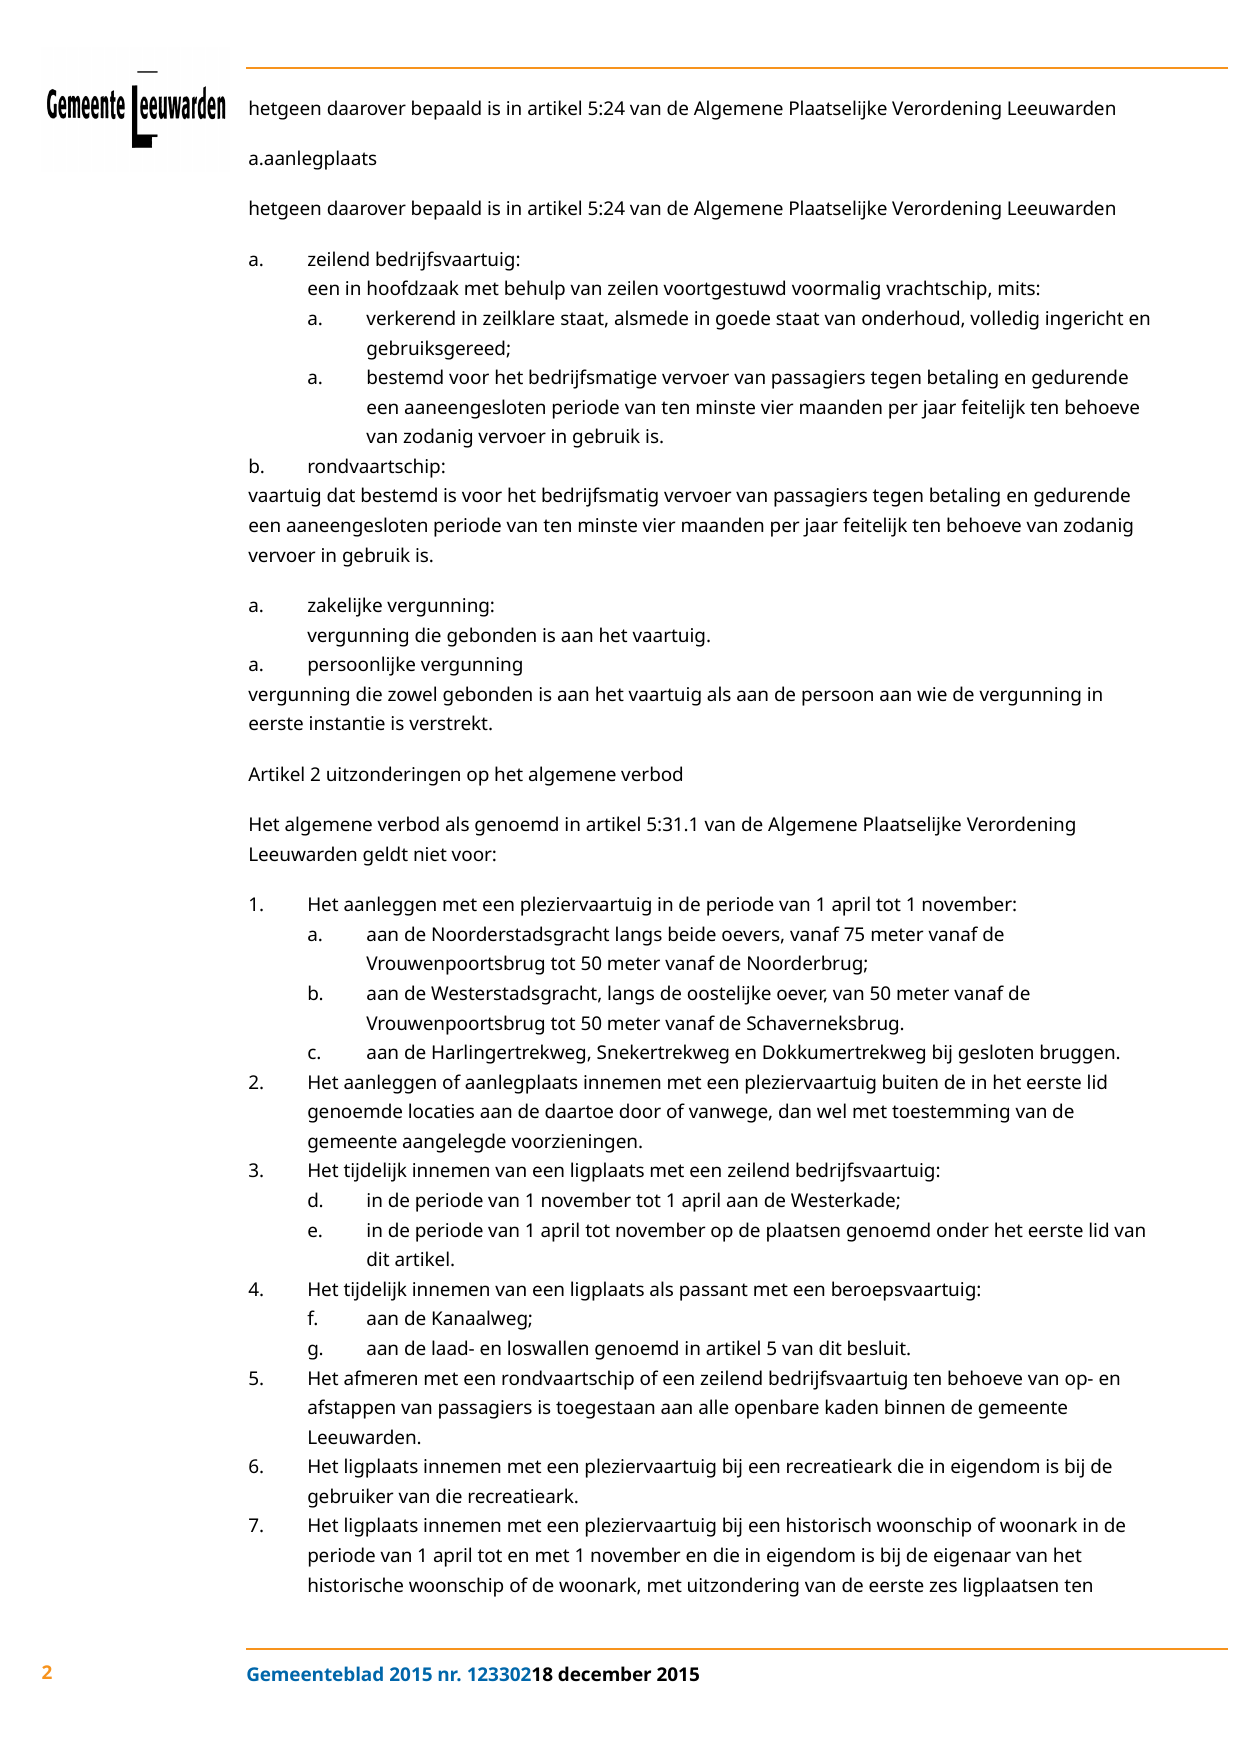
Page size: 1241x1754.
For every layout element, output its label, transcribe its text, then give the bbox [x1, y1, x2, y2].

list aan de Harlingertrekweg, Snekertrekweg en Dokkumertrekweg bij gesloten bruggen. [307, 1039, 1152, 1065]
list verkerend in zeilklare staat, alsmede in goede staat van onderhoud, volledig ingericht en gebruiksgereed; [307, 305, 1152, 361]
picture [41, 47, 231, 172]
list bestemd voor het bedrijfsmatige vervoer van passagiers tegen betaling en gedurende een aaneengesloten periode van ten minste vier maanden per jaar feitelijk ten behoeve van zodanig vervoer in gebruik is. [307, 364, 1152, 449]
list Het afmeren met een rondvaartschip of een zeilend bedrijfsvaartuig ten behoeve van op- en afstappen van passagiers is toegestaan aan alle openbare kaden binnen de gemeente Leeuwarden. [248, 1365, 1152, 1450]
text hetgeen daarover bepaald is in artikel 5:24 van de Algemene Plaatselijke Verordening Leeuwarden [248, 95, 1152, 121]
list aan de laad- en loswallen genoemd in artikel 5 van dit besluit. [307, 1335, 1152, 1361]
list Het aanleggen met een pleziervaartuig in de periode van 1 april tot 1 november: [248, 891, 1152, 917]
list zeilend bedrijfsvaartuig: [248, 246, 1152, 272]
list een in hoofdzaak met behulp van zeilen voortgestuwd voormalig vrachtschip, mits: [248, 276, 1152, 301]
list rondvaartschip: [248, 453, 1152, 479]
text hetgeen daarover bepaald is in artikel 5:24 van de Algemene Plaatselijke Verordening Leeuwarden [248, 196, 1152, 221]
list vergunning die gebonden is aan het vaartuig. [248, 622, 1152, 648]
list in de periode van 1 november tot 1 april aan de Westerkade; [307, 1187, 1152, 1213]
list aan de Westerstadsgracht, langs de oostelijke oever, van 50 meter vanaf de Vrouwenpoortsbrug tot 50 meter vanaf de Schaverneksbrug. [307, 980, 1152, 1036]
list aan de Noorderstadsgracht langs beide oevers, vanaf 75 meter vanaf de Vrouwenpoortsbrug tot 50 meter vanaf de Noorderbrug; [307, 921, 1152, 976]
text vergunning die zowel gebonden is aan het vaartuig als aan de persoon aan wie de vergunning in eerste instantie is verstrekt. [248, 681, 1152, 736]
list zakelijke vergunning: [248, 592, 1152, 618]
list Het aanleggen of aanlegplaats innemen met een pleziervaartuig buiten de in het eerste lid genoemde locaties aan de daartoe door of vanwege, dan wel met toestemming van de gemeente aangelegde voorzieningen. [248, 1069, 1152, 1154]
list Het ligplaats innemen met een pleziervaartuig bij een recreatieark die in eigendom is bij de gebruiker van die recreatieark. [248, 1453, 1152, 1509]
list Het tijdelijk innemen van een ligplaats met een zeilend bedrijfsvaartuig: [248, 1158, 1152, 1183]
list aan de Kanaalweg; [307, 1306, 1152, 1331]
list in de periode van 1 april tot november op de plaatsen genoemd onder het eerste lid van dit artikel. [307, 1217, 1152, 1272]
text vaartuig dat bestemd is voor het bedrijfsmatig vervoer van passagiers tegen betaling en gedurende een aaneengesloten periode van ten minste vier maanden per jaar feitelijk ten behoeve van zodanig vervoer in gebruik is. [248, 483, 1152, 568]
list persoonlijke vergunning [248, 651, 1152, 677]
text Het algemene verbod als genoemd in artikel 5:31.1 van de Algemene Plaatselijke Verordening Leeuwarden geldt niet voor: [248, 811, 1152, 867]
text a.aanlegplaats [248, 145, 1152, 171]
list Het tijdelijk innemen van een ligplaats als passant met een beroepsvaartuig: [248, 1276, 1152, 1302]
text Artikel 2 uitzonderingen op het algemene verbod [248, 761, 1152, 787]
list Het ligplaats innemen met een pleziervaartuig bij een historisch woonschip of woonark in de periode van 1 april tot en met 1 november en die in eigendom is bij de eigenaar van het historische woonschip of de woonark, met uitzondering van de eerste zes ligplaatsen ten [248, 1513, 1152, 1598]
